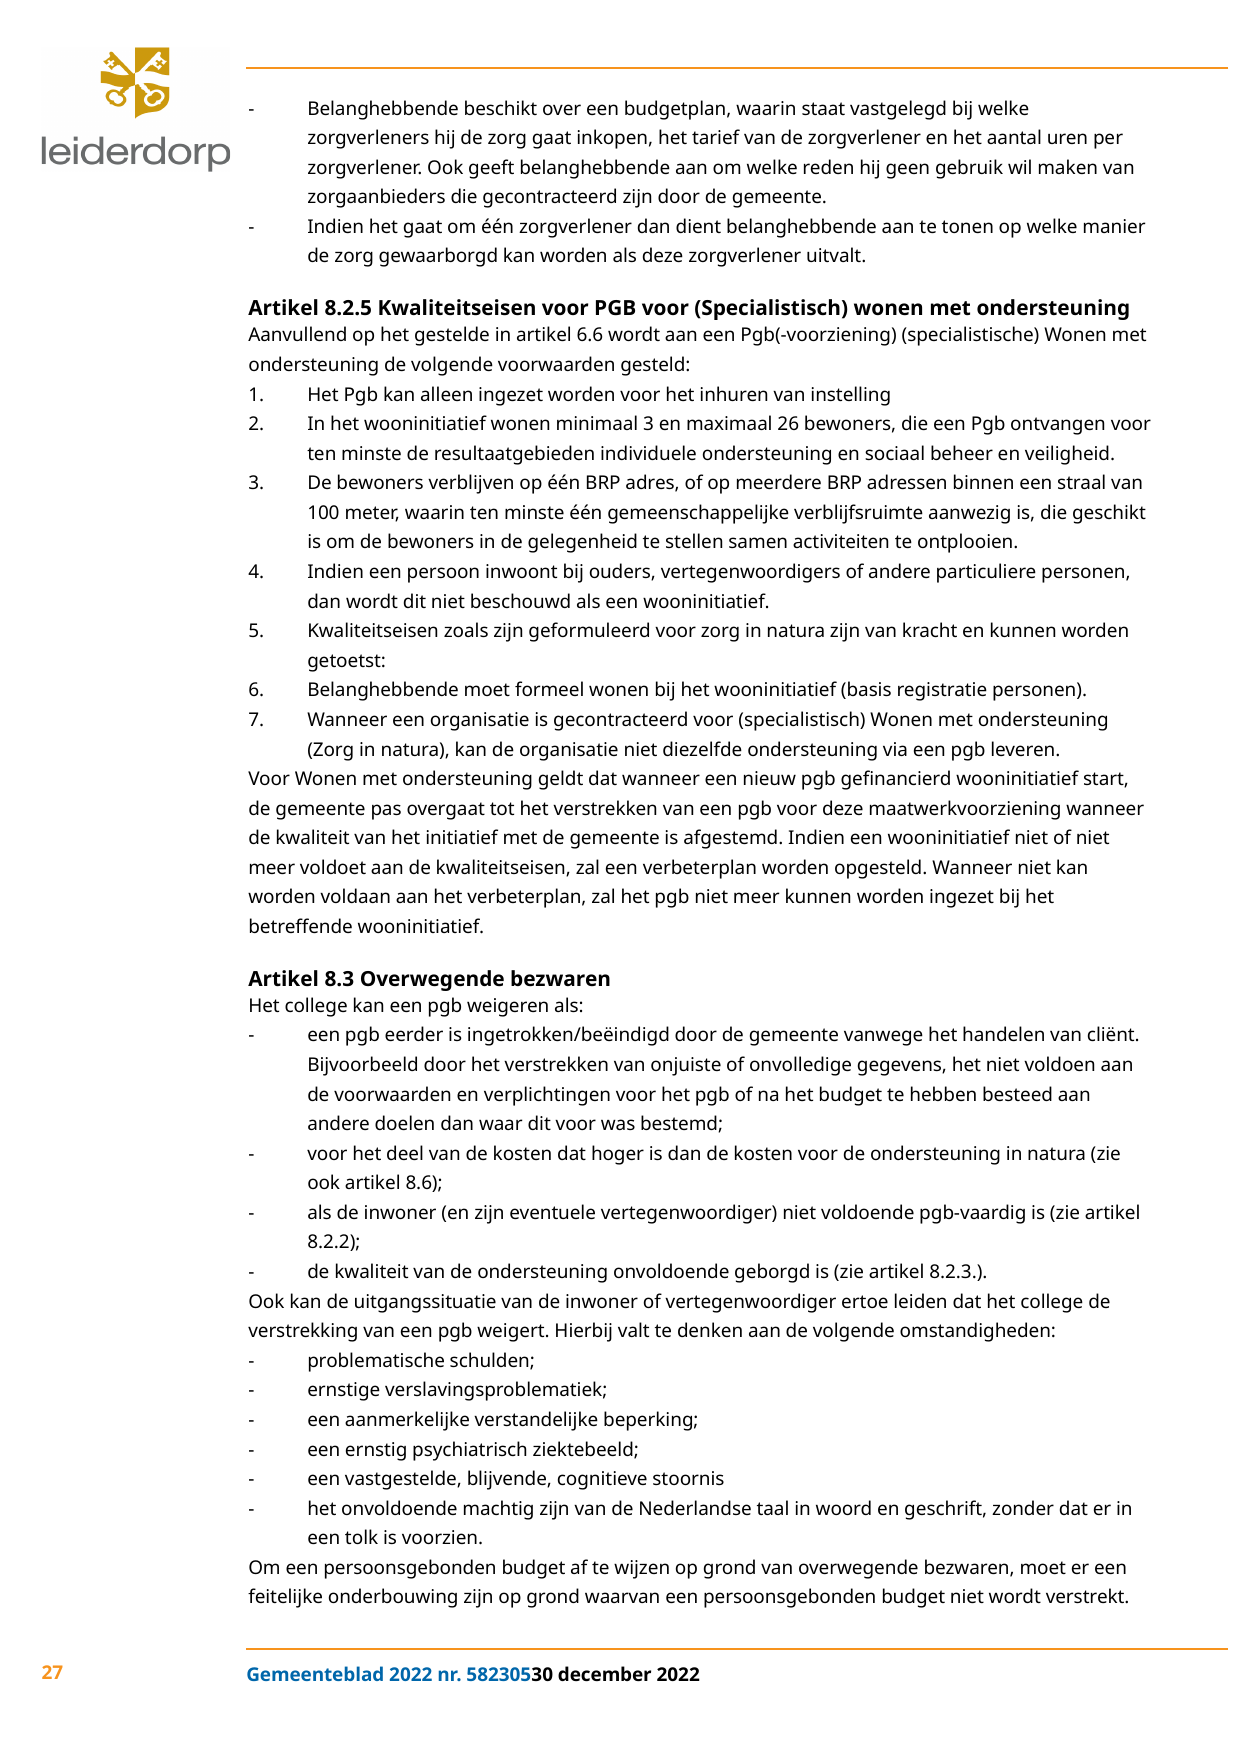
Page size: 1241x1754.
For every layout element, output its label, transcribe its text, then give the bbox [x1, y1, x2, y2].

text Aanvullend op het gestelde in artikel 6.6 wordt aan een Pgb(-voorziening) (specialistische) Wonen met ondersteuning de volgende voorwaarden gesteld: [248, 322, 1152, 377]
list als de inwoner (en zijn eventuele vertegenwoordiger) niet voldoende pgb-vaardig is (zie artikel 8.2.2); [248, 1199, 1152, 1254]
list een aanmerkelijke verstandelijke beperking; [248, 1406, 1152, 1432]
list een pgb eerder is ingetrokken/beëindigd door de gemeente vanwege het handelen van cliënt. Bijvoorbeeld door het verstrekken van onjuiste of onvolledige gegevens, het niet voldoen aan de voorwaarden en verplichtingen voor het pgb of na het budget te hebben besteed aan andere doelen dan waar dit voor was bestemd; [248, 1022, 1152, 1136]
picture [41, 47, 231, 172]
text Artikel 8.3 Overwegende bezwaren [248, 964, 1152, 992]
list een ernstig psychiatrisch ziektebeeld; [248, 1436, 1152, 1462]
list Wanneer een organisatie is gecontracteerd voor (specialistisch) Wonen met ondersteuning (Zorg in natura), kan de organisatie niet diezelfde ondersteuning via een pgb leveren. [248, 706, 1152, 761]
list Het Pgb kan alleen ingezet worden voor het inhuren van instelling [248, 381, 1152, 406]
list problematische schulden; [248, 1347, 1152, 1373]
text Ook kan de uitgangssituatie van de inwoner of vertegenwoordiger ertoe leiden dat het college de verstrekking van een pgb weigert. Hierbij valt te denken aan de volgende omstandigheden: [248, 1288, 1152, 1343]
text Voor Wonen met ondersteuning geldt dat wanneer een nieuw pgb gefinancierd wooninitiatief start, de gemeente pas overgaat tot het verstrekken van een pgb voor deze maatwerkvoorziening wanneer de kwaliteit van het initiatief met de gemeente is afgestemd. Indien een wooninitiatief niet of niet meer voldoet aan de kwaliteitseisen, zal een verbeterplan worden opgesteld. Wanneer niet kan worden voldaan aan het verbeterplan, zal het pgb niet meer kunnen worden ingezet bij het betreffende wooninitiatief. [248, 765, 1152, 939]
list Kwaliteitseisen zoals zijn geformuleerd voor zorg in natura zijn van kracht en kunnen worden getoetst: [248, 617, 1152, 673]
list De bewoners verblijven op één BRP adres, of op meerdere BRP adressen binnen een straal van 100 meter, waarin ten minste één gemeenschappelijke verblijfsruimte aanwezig is, die geschikt is om de bewoners in de gelegenheid te stellen samen activiteiten te ontplooien. [248, 469, 1152, 554]
list Belanghebbende beschikt over een budgetplan, waarin staat vastgelegd bij welke zorgverleners hij de zorg gaat inkopen, het tarief van de zorgverlener en het aantal uren per zorgverlener. Ook geeft belanghebbende aan om welke reden hij geen gebruik wil maken van zorgaanbieders die gecontracteerd zijn door de gemeente. [248, 95, 1152, 209]
list In het wooninitiatief wonen minimaal 3 en maximaal 26 bewoners, die een Pgb ontvangen voor ten minste de resultaatgebieden individuele ondersteuning en sociaal beheer en veiligheid. [248, 410, 1152, 466]
list ernstige verslavingsproblematiek; [248, 1377, 1152, 1402]
list Indien een persoon inwoont bij ouders, vertegenwoordigers of andere particuliere personen, dan wordt dit niet beschouwd als een wooninitiatief. [248, 558, 1152, 613]
list Indien het gaat om één zorgverlener dan dient belanghebbende aan te tonen op welke manier de zorg gewaarborgd kan worden als deze zorgverlener uitvalt. [248, 213, 1152, 268]
list voor het deel van de kosten dat hoger is dan de kosten voor de ondersteuning in natura (zie ook artikel 8.6); [248, 1140, 1152, 1195]
text Om een persoonsgebonden budget af te wijzen op grond van overwegende bezwaren, moet er een feitelijke onderbouwing zijn op grond waarvan een persoonsgebonden budget niet wordt verstrekt. [248, 1554, 1152, 1609]
text Het college kan een pgb weigeren als: [248, 992, 1152, 1018]
list een vastgestelde, blijvende, cognitieve stoornis [248, 1465, 1152, 1491]
list de kwaliteit van de ondersteuning onvoldoende geborgd is (zie artikel 8.2.3.). [248, 1258, 1152, 1284]
list het onvoldoende machtig zijn van de Nederlandse taal in woord en geschrift, zonder dat er in een tolk is voorzien. [248, 1495, 1152, 1550]
text Artikel 8.2.5 Kwaliteitseisen voor PGB voor (Specialistisch) wonen met ondersteuning [248, 293, 1152, 322]
list Belanghebbende moet formeel wonen bij het wooninitiatief (basis registratie personen). [248, 677, 1152, 702]
